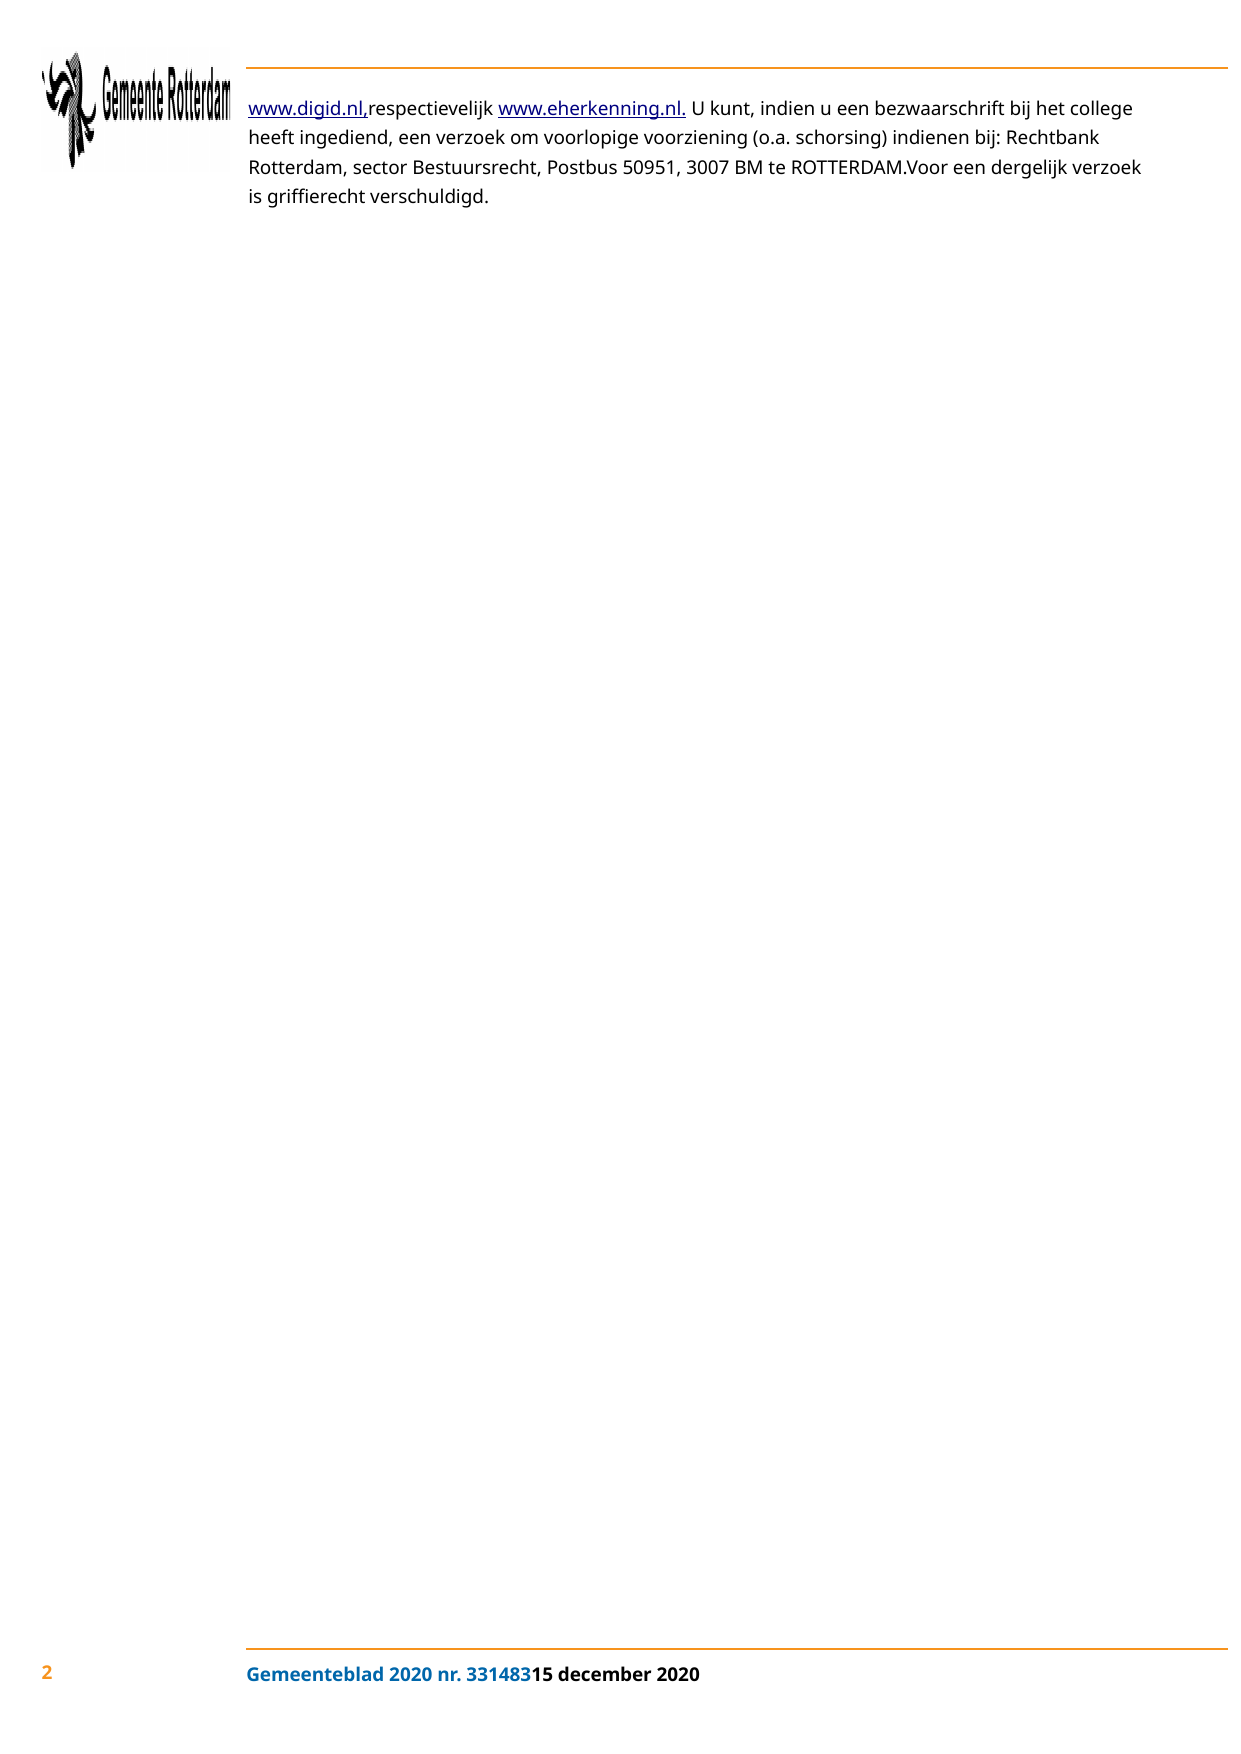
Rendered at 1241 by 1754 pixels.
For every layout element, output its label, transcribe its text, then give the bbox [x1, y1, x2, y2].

text www.digid.nl,respectievelijk www.eherkenning.nl. U kunt, indien u een bezwaarschrift bij het college heeft ingediend, een verzoek om voorlopige voorziening (o.a. schorsing) indienen bij: Rechtbank Rotterdam, sector Bestuursrecht, Postbus 50951, 3007 BM te ROTTERDAM.Voor een dergelijk verzoek is griffierecht verschuldigd. [248, 95, 1152, 209]
picture [41, 47, 231, 172]
